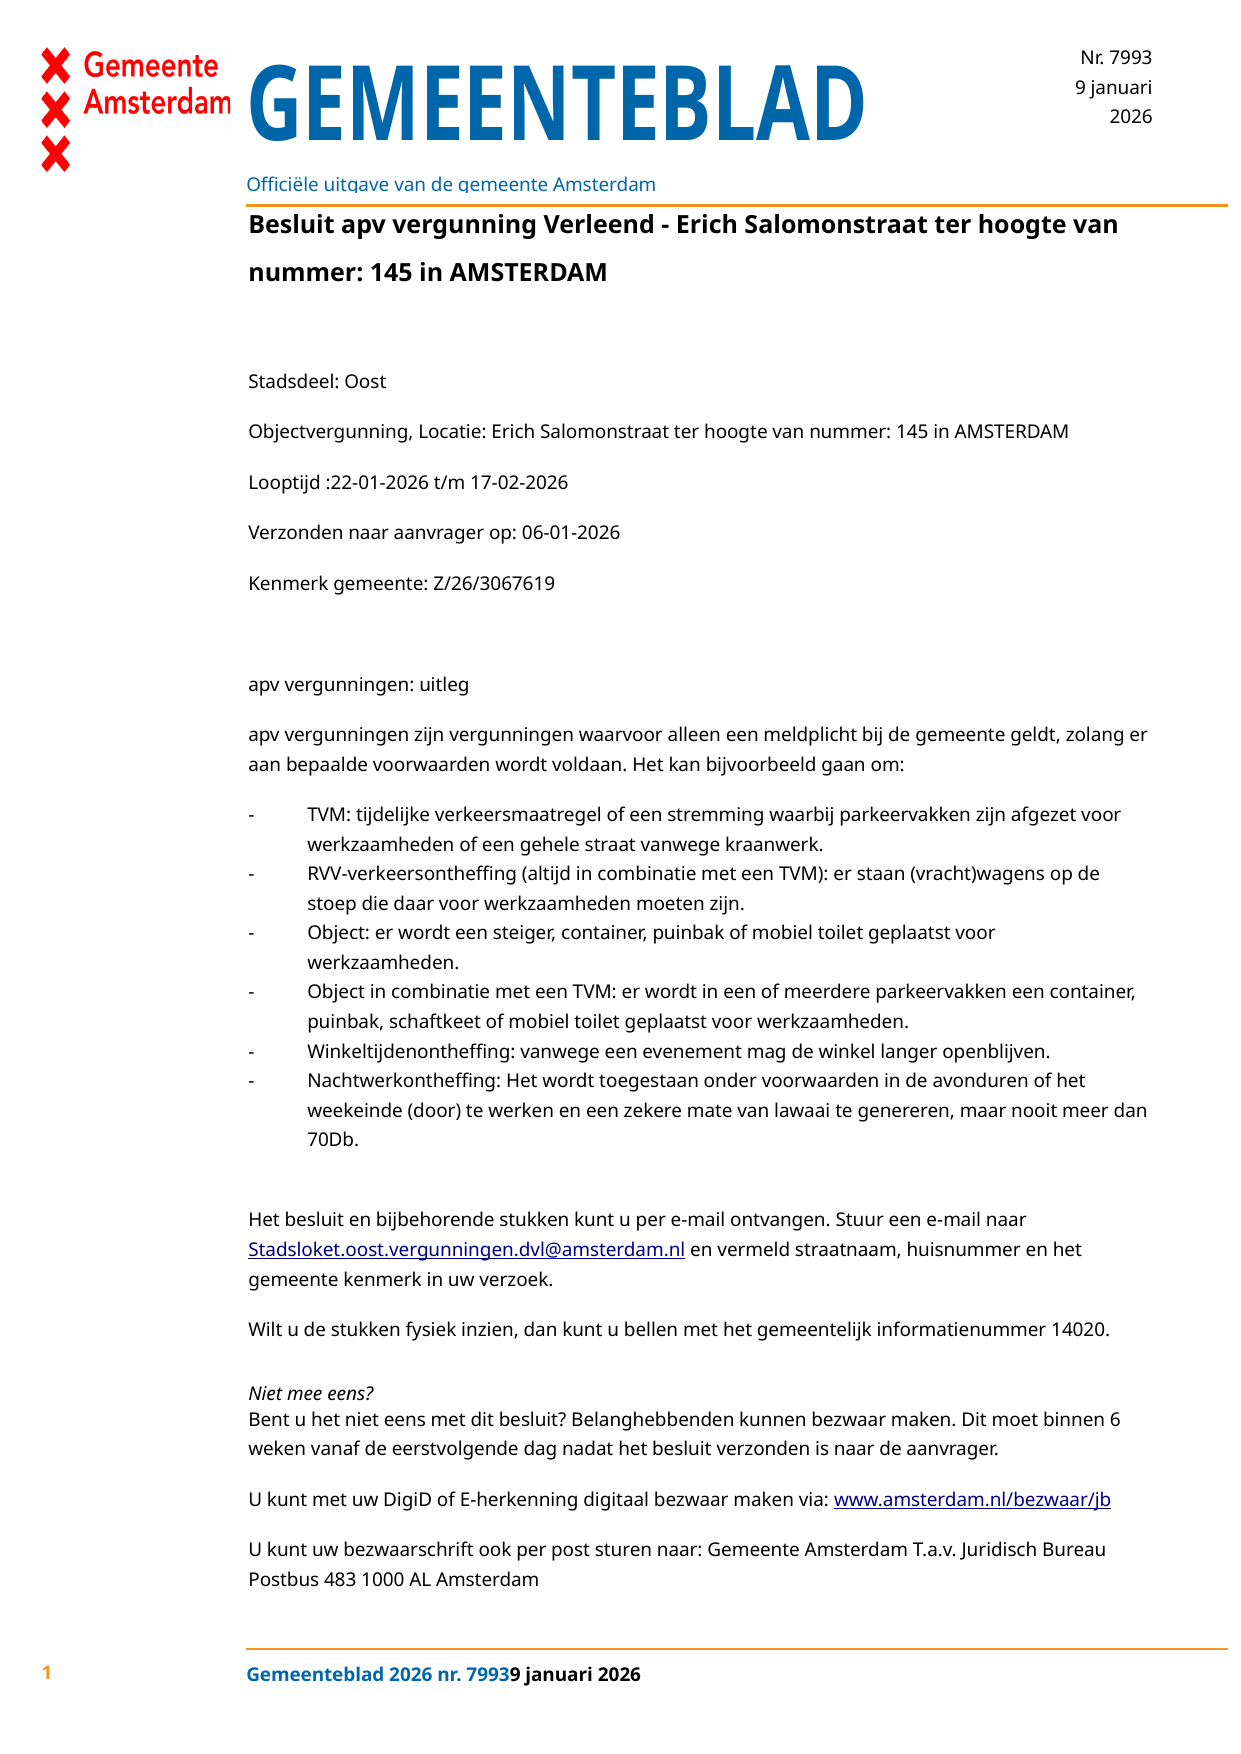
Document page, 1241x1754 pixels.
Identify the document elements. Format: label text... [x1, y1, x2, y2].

text Wilt u de stukken fysiek inzien, dan kunt u bellen met het gemeentelijk informatienummer 14020. [248, 1316, 1152, 1342]
list Object: er wordt een steiger, container, puinbak of mobiel toilet geplaatst voor werkzaamheden. [248, 919, 1152, 975]
text Besluit apv vergunning Verleend - Erich Salomonstraat ter hoogte van nummer: 145 in AMSTERDAM [248, 207, 1152, 288]
text Bent u het niet eens met dit besluit? Belanghebbenden kunnen bezwaar maken. Dit moet binnen 6 weken vanaf de eerstvolgende dag nadat het besluit verzonden is naar de aanvrager. [248, 1406, 1152, 1461]
text apv vergunningen zijn vergunningen waarvoor alleen een meldplicht bij de gemeente geldt, zolang er aan bepaalde voorwaarden wordt voldaan. Het kan bijvoorbeeld gaan om: [248, 721, 1152, 777]
list Object in combinatie met een TVM: er wordt in een of meerdere parkeervakken een container, puinbak, schaftkeet of mobiel toilet geplaatst voor werkzaamheden. [248, 979, 1152, 1034]
text U kunt met uw DigiD of E-herkenning digitaal bezwaar maken via: www.amsterdam.nl/bezwaar/jb [248, 1486, 1152, 1512]
text apv vergunningen: uitleg [248, 671, 1152, 697]
text Het besluit en bijbehorende stukken kunt u per e-mail ontvangen. Stuur een e-mail naar Stadsloket.oost.vergunningen.dvl@amsterdam.nl en vermeld straatnaam, huisnummer en het gemeente kenmerk in uw verzoek. [248, 1207, 1152, 1292]
text Stadsdeel: Oost [248, 368, 1152, 394]
list TVM: tijdelijke verkeersmaatregel of een stremming waarbij parkeervakken zijn afgezet voor werkzaamheden of een gehele straat vanwege kraanwerk. [248, 801, 1152, 857]
list Nachtwerkontheffing: Het wordt toegestaan onder voorwaarden in de avonduren of het weekeinde (door) te werken en een zekere mate van lawaai te genereren, maar nooit meer dan 70Db. [248, 1067, 1152, 1152]
picture [41, 47, 231, 172]
text Objectvergunning, Locatie: Erich Salomonstraat ter hoogte van nummer: 145 in AMSTERDAM [248, 419, 1152, 444]
list Winkeltijdenontheffing: vanwege een evenement mag de winkel langer openblijven. [248, 1038, 1152, 1064]
text Verzonden naar aanvrager op: 06-01-2026 [248, 519, 1152, 545]
text U kunt uw bezwaarschrift ook per post sturen naar: Gemeente Amsterdam T.a.v. Juridisch Bureau Postbus 483 1000 AL Amsterdam [248, 1536, 1152, 1592]
text Kenmerk gemeente: Z/26/3067619 [248, 570, 1152, 596]
text Niet mee eens? [248, 1380, 1152, 1406]
text Looptijd :22-01-2026 t/m 17-02-2026 [248, 469, 1152, 495]
list RVV-verkeersontheffing (altijd in combinatie met een TVM): er staan (vracht)wagens op de stoep die daar voor werkzaamheden moeten zijn. [248, 860, 1152, 916]
